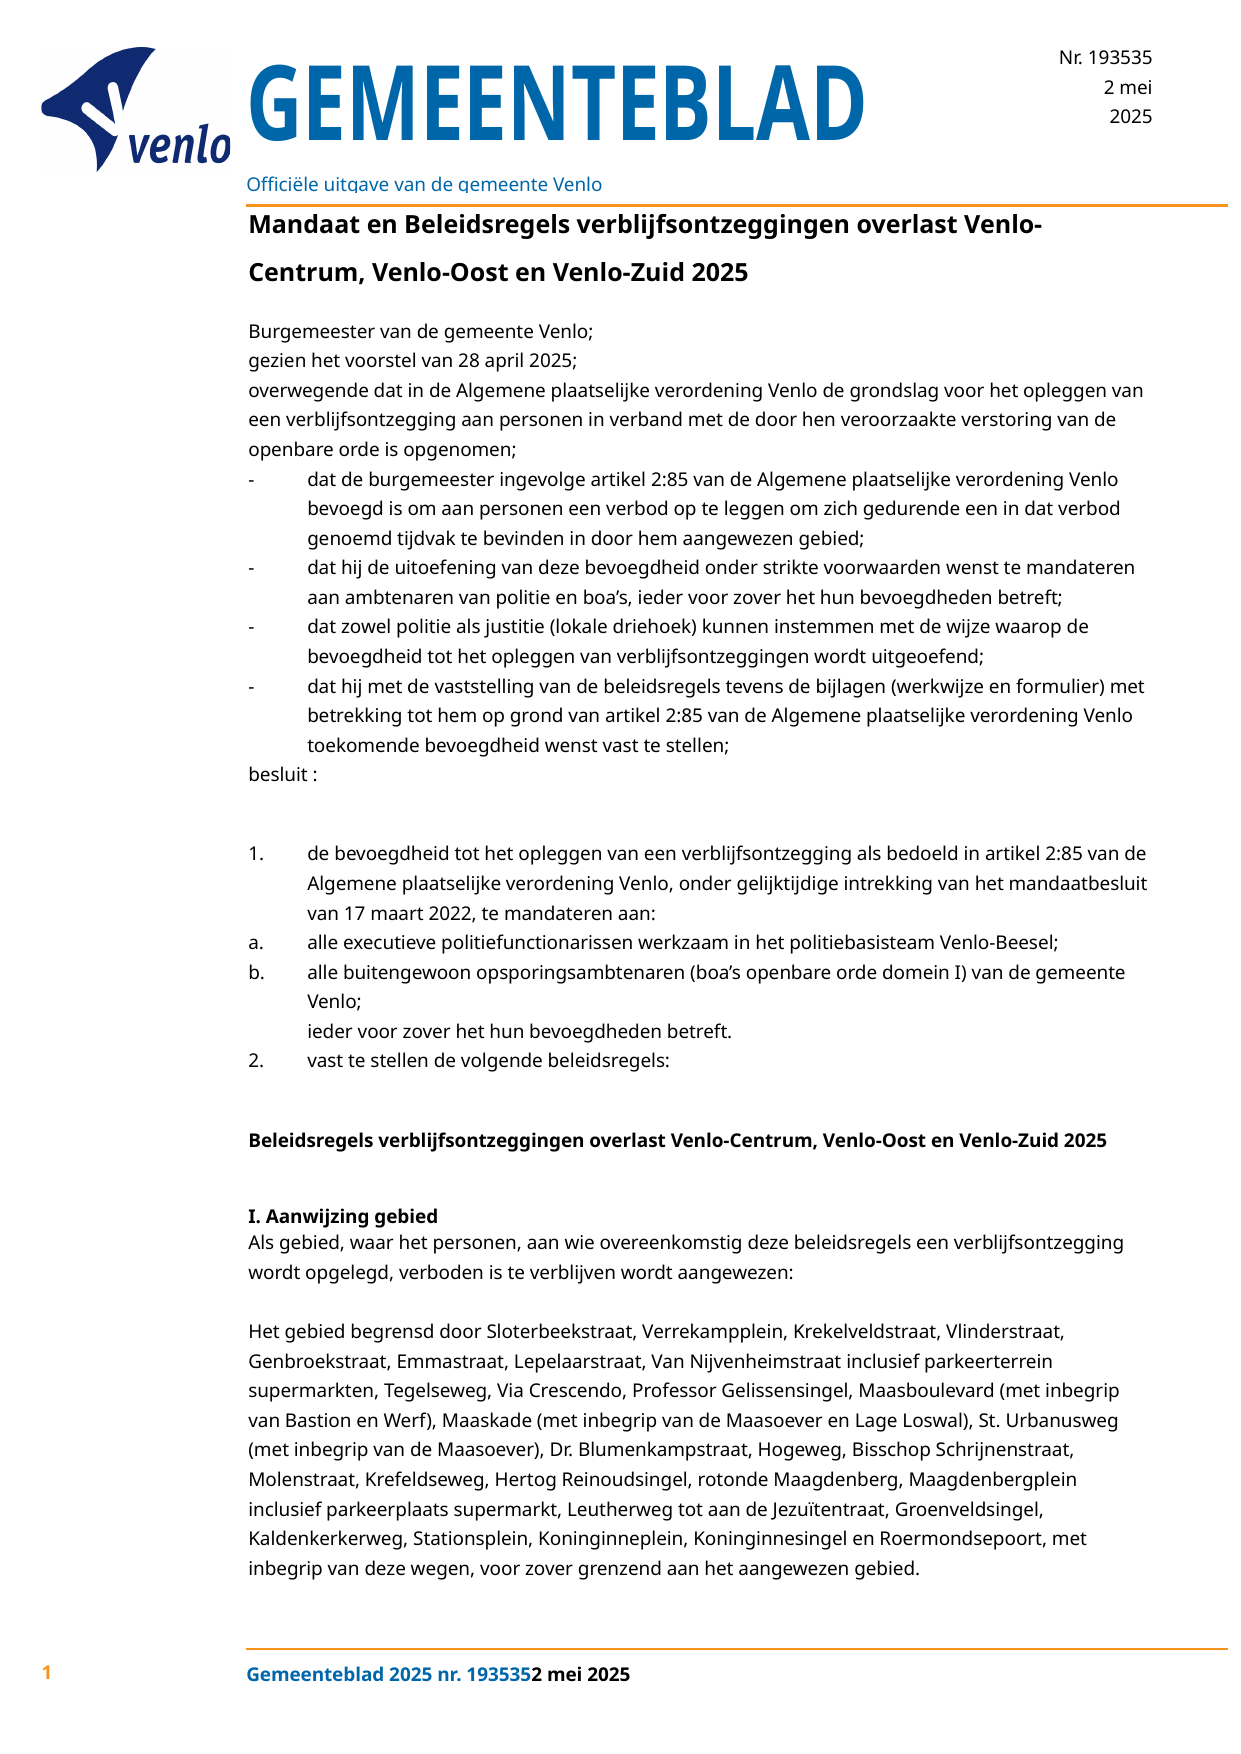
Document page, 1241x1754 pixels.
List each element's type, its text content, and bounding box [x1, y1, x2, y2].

list dat hij met de vaststelling van de beleidsregels tevens de bijlagen (werkwijze en formulier) met betrekking tot hem op grond van artikel 2:85 van de Algemene plaatselijke verordening Venlo toekomende bevoegdheid wenst vast te stellen; [248, 673, 1152, 758]
list dat hij de uitoefening van deze bevoegdheid onder strikte voorwaarden wenst te mandateren aan ambtenaren van politie en boa’s, ieder voor zover het hun bevoegdheden betreft; [248, 554, 1152, 610]
text overwegende dat in de Algemene plaatselijke verordening Venlo de grondslag voor het opleggen van een verblijfsontzegging aan personen in verband met de door hen veroorzaakte verstoring van de openbare orde is opgenomen; [248, 377, 1152, 462]
list alle buitengewoon opsporingsambtenaren (boa’s openbare orde domein I) van de gemeente Venlo; [248, 959, 1152, 1014]
text Mandaat en Beleidsregels verblijfsontzeggingen overlast Venlo-Centrum, Venlo-Oost en Venlo-Zuid 2025 [248, 207, 1152, 288]
picture [41, 47, 231, 172]
list ieder voor zover het hun bevoegdheden betreft. [248, 1018, 1152, 1044]
list alle executieve politiefunctionarissen werkzaam in het politiebasisteam Venlo-Beesel; [248, 929, 1152, 955]
list vast te stellen de volgende beleidsregels: [248, 1048, 1152, 1073]
text Beleidsregels verblijfsontzeggingen overlast Venlo-Centrum, Venlo-Oost en Venlo-Zuid 2025 [248, 1128, 1152, 1153]
list de bevoegdheid tot het opleggen van een verblijfsontzegging als bedoeld in artikel 2:85 van de Algemene plaatselijke verordening Venlo, onder gelijktijdige intrekking van het mandaatbesluit van 17 maart 2022, te mandateren aan: [248, 841, 1152, 925]
text Burgemeester van de gemeente Venlo; [248, 318, 1152, 344]
list dat zowel politie als justitie (lokale driehoek) kunnen instemmen met de wijze waarop de bevoegdheid tot het opleggen van verblijfsontzeggingen wordt uitgeoefend; [248, 614, 1152, 669]
text I. Aanwijzing gebied [248, 1204, 1152, 1229]
text gezien het voorstel van 28 april 2025; [248, 347, 1152, 373]
text besluit : [248, 762, 1152, 787]
text Het gebied begrensd door Sloterbeekstraat, Verrekampplein, Krekelveldstraat, Vlinderstraat, Genbroekstraat, Emmastraat, Lepelaarstraat, Van Nijvenheimstraat inclusief parkeerterrein supermarkten, Tegelseweg, Via Crescendo, Professor Gelissensingel, Maasboulevard (met inbegrip van Bastion en Werf), Maaskade (met inbegrip van de Maasoever en Lage Loswal), St. Urbanusweg (met inbegrip van de Maasoever), Dr. Blumenkampstraat, Hogeweg, Bisschop Schrijnenstraat, Molenstraat, Krefeldseweg, Hertog Reinoudsingel, rotonde Maagdenberg, Maagdenbergplein inclusief parkeerplaats supermarkt, Leutherweg tot aan de Jezuïtentraat, Groenveldsingel, Kaldenkerkerweg, Stationsplein, Koninginneplein, Koninginnesingel en Roermondsepoort, met inbegrip van deze wegen, voor zover grenzend aan het aangewezen gebied. [248, 1318, 1152, 1581]
text Als gebied, waar het personen, aan wie overeenkomstig deze beleidsregels een verblijfsontzegging wordt opgelegd, verboden is te verblijven wordt aangewezen: [248, 1229, 1152, 1285]
list dat de burgemeester ingevolge artikel 2:85 van de Algemene plaatselijke verordening Venlo bevoegd is om aan personen een verbod op te leggen om zich gedurende een in dat verbod genoemd tijdvak te bevinden in door hem aangewezen gebied; [248, 466, 1152, 551]
